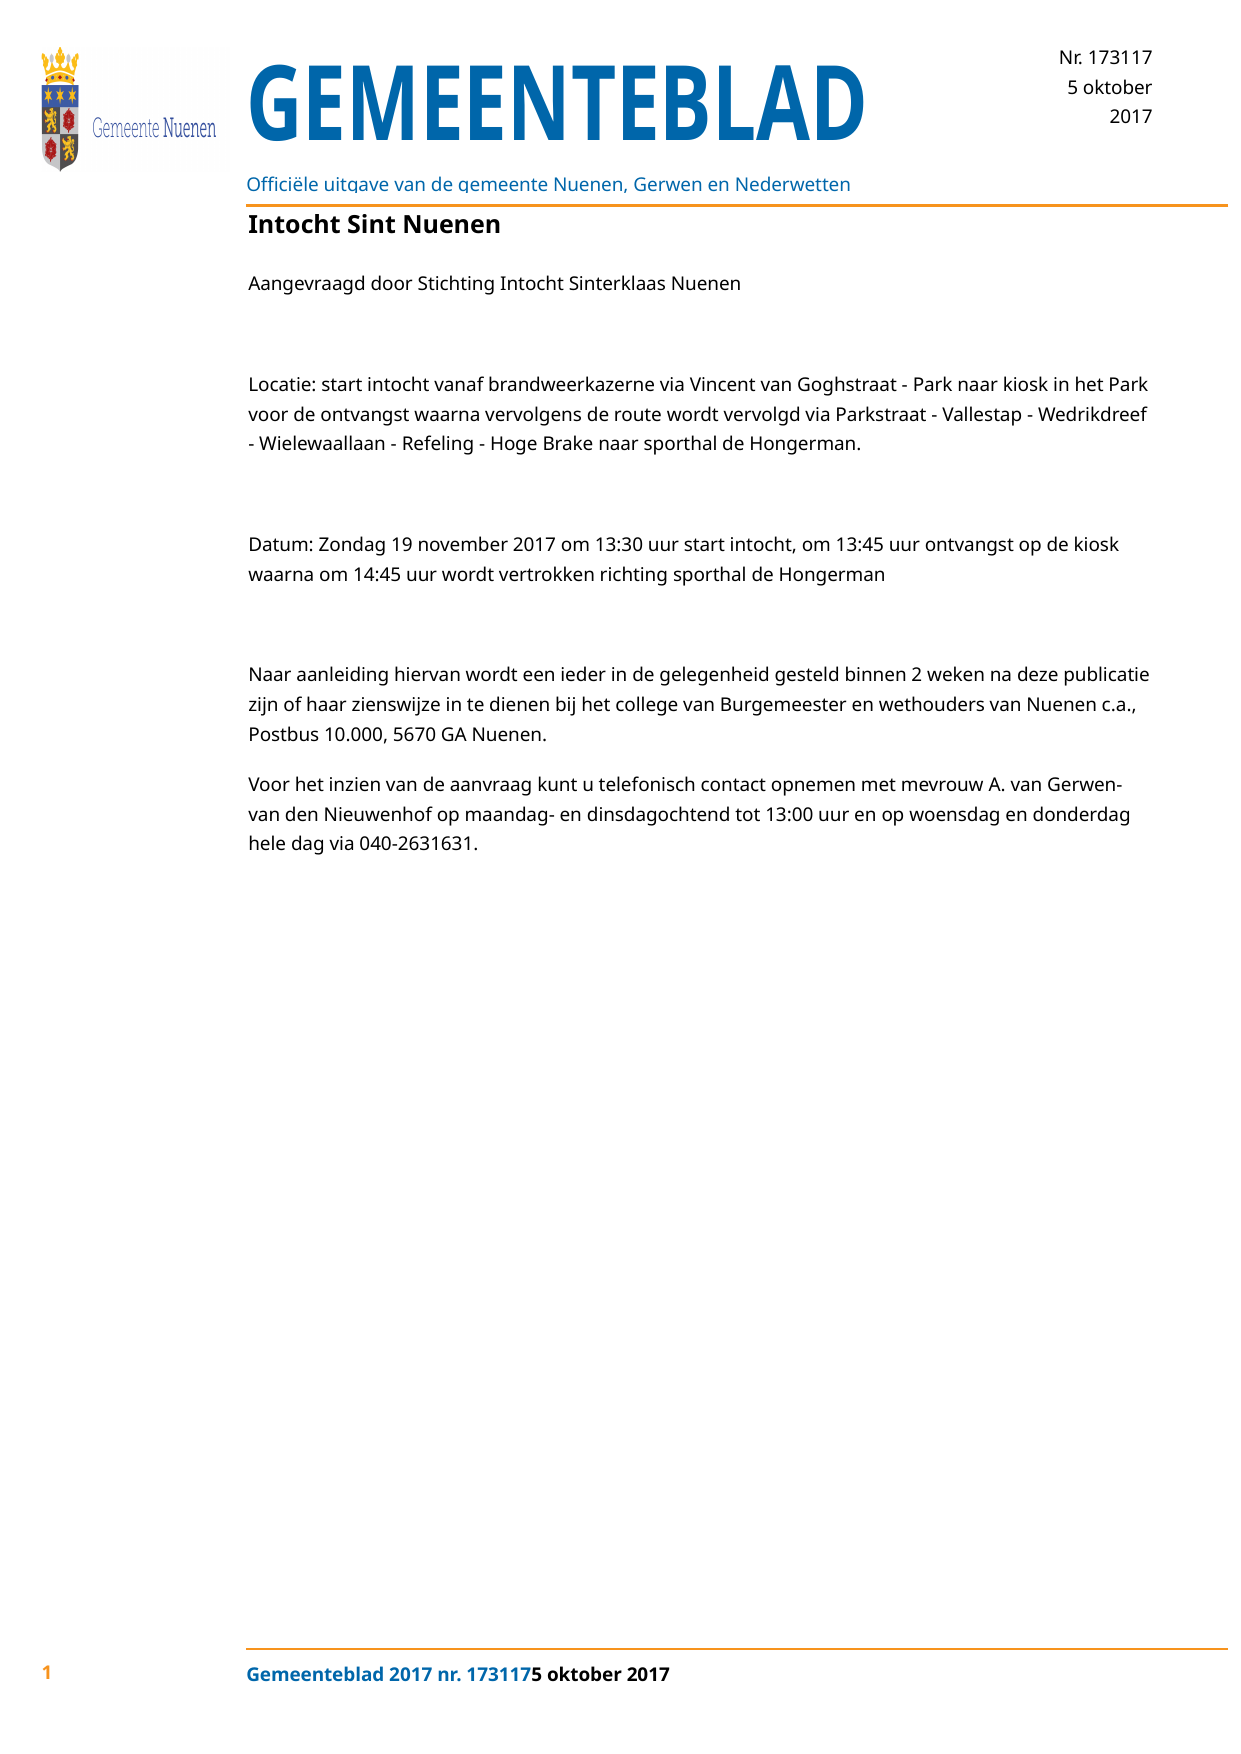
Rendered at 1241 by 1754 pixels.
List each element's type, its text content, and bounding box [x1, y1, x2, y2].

text Locatie: start intocht vanaf brandweerkazerne via Vincent van Goghstraat - Park naar kiosk in het Park voor de ontvangst waarna vervolgens de route wordt vervolgd via Parkstraat - Vallestap - Wedrikdreef - Wielewaallaan - Refeling - Hoge Brake naar sporthal de Hongerman. [248, 371, 1152, 456]
text Intocht Sint Nuenen [248, 207, 1152, 241]
text Aangevraagd door Stichting Intocht Sinterklaas Nuenen [248, 270, 1152, 296]
picture [41, 47, 231, 172]
text Datum: Zondag 19 november 2017 om 13:30 uur start intocht, om 13:45 uur ontvangst op de kiosk waarna om 14:45 uur wordt vertrokken richting sporthal de Hongerman [248, 531, 1152, 586]
text Naar aanleiding hiervan wordt een ieder in de gelegenheid gesteld binnen 2 weken na deze publicatie zijn of haar zienswijze in te dienen bij het college van Burgemeester en wethouders van Nuenen c.a., Postbus 10.000, 5670 GA Nuenen. [248, 662, 1152, 746]
text Voor het inzien van de aanvraag kunt u telefonisch contact opnemen met mevrouw A. van Gerwen-van den Nieuwenhof op maandag- en dinsdagochtend tot 13:00 uur en op woensdag en donderdag hele dag via 040-2631631. [248, 771, 1152, 856]
